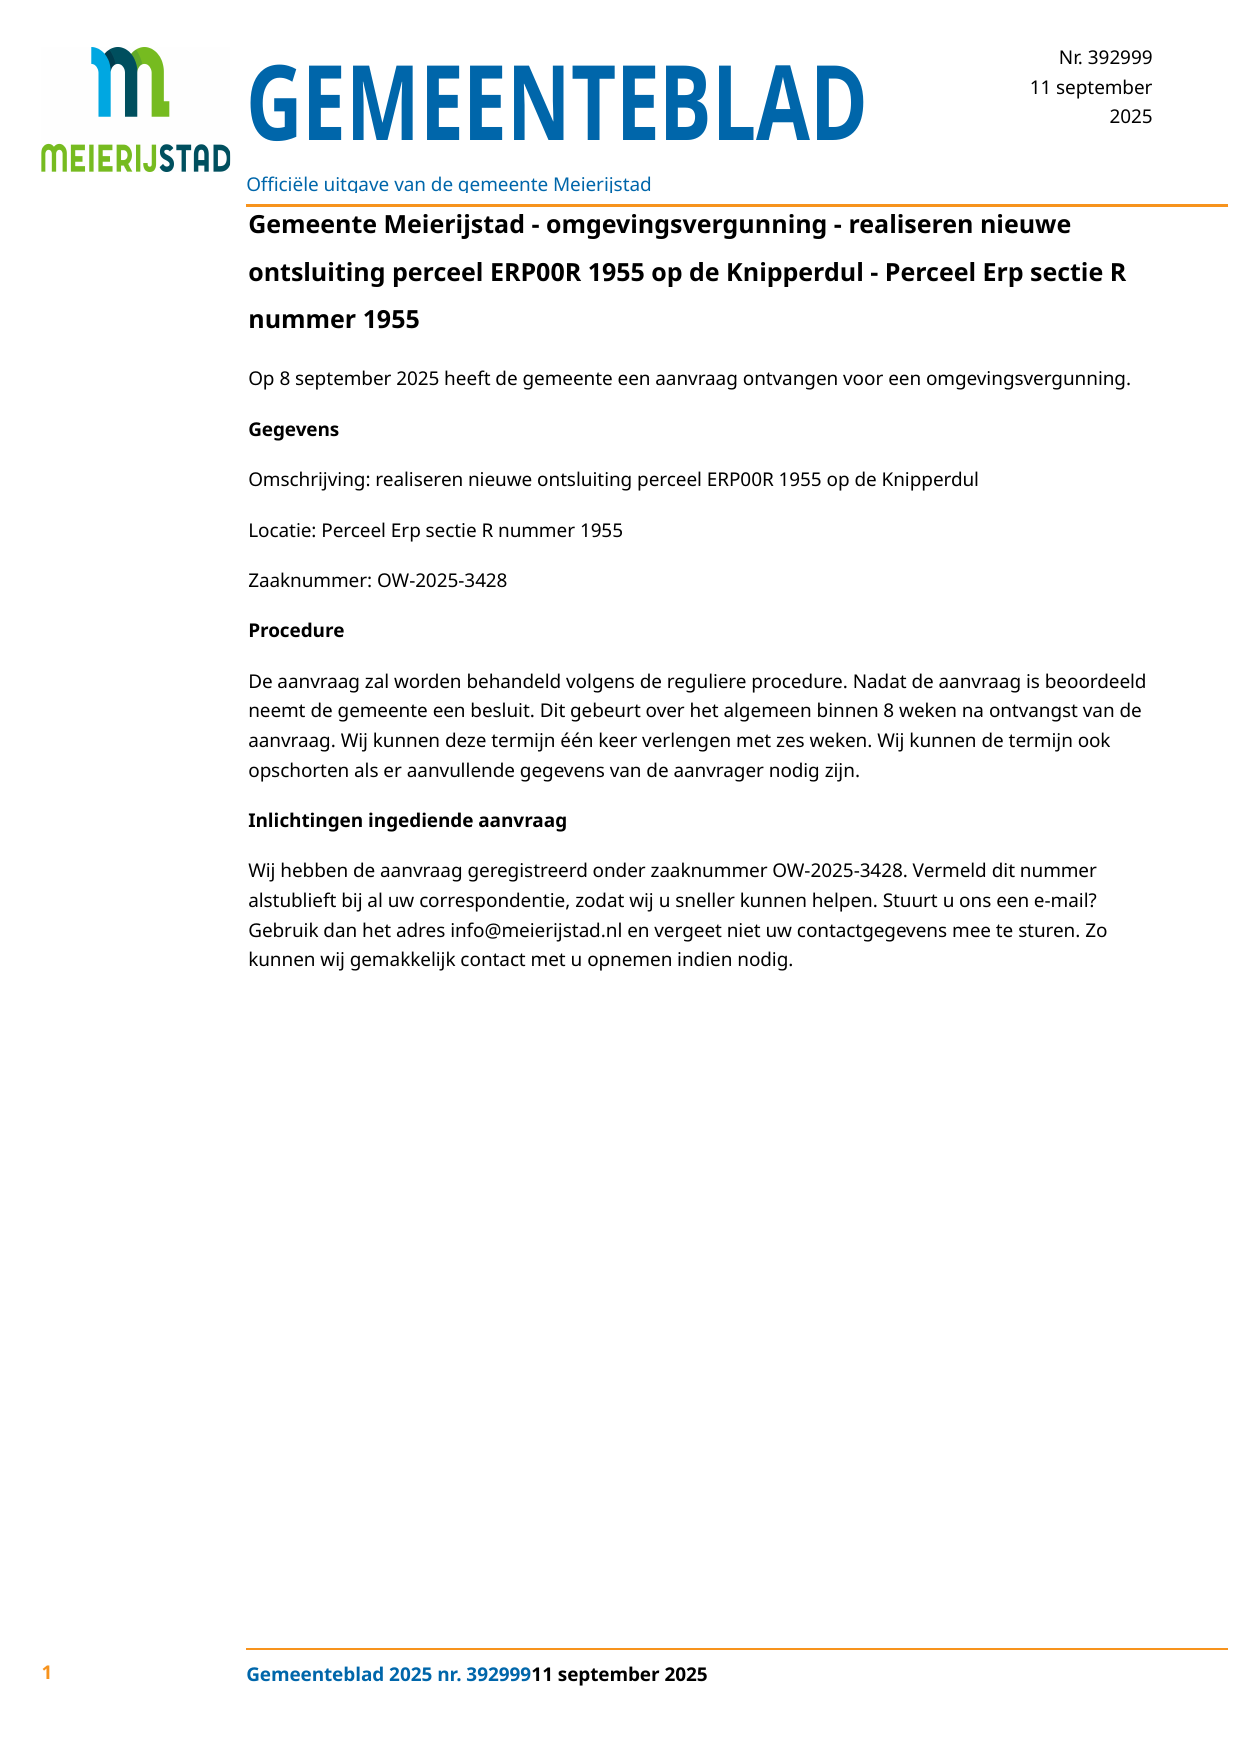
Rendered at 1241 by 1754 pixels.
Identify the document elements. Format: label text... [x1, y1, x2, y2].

picture [41, 47, 231, 172]
text Op 8 september 2025 heeft de gemeente een aanvraag ontvangen voor een omgevingsvergunning. [248, 366, 1152, 391]
text Gemeente Meierijstad - omgevingsvergunning - realiseren nieuwe ontsluiting perceel ERP00R 1955 op de Knipperdul - Perceel Erp sectie R nummer 1955 [248, 207, 1152, 336]
text Gegevens [248, 416, 1152, 442]
text Inlichtingen ingediende aanvraag [248, 807, 1152, 833]
text Wij hebben de aanvraag geregistreerd onder zaaknummer OW-2025-3428. Vermeld dit nummer alstublieft bij al uw correspondentie, zodat wij u sneller kunnen helpen. Stuurt u ons een e-mail? Gebruik dan het adres info@meierijstad.nl en vergeet niet uw contactgegevens mee te sturen. Zo kunnen wij gemakkelijk contact met u opnemen indien nodig. [248, 858, 1152, 972]
text De aanvraag zal worden behandeld volgens de reguliere procedure. Nadat de aanvraag is beoordeeld neemt de gemeente een besluit. Dit gebeurt over het algemeen binnen 8 weken na ontvangst van de aanvraag. Wij kunnen deze termijn één keer verlengen met zes weken. Wij kunnen de termijn ook opschorten als er aanvullende gegevens van de aanvrager nodig zijn. [248, 668, 1152, 782]
text Omschrijving: realiseren nieuwe ontsluiting perceel ERP00R 1955 op de Knipperdul [248, 466, 1152, 492]
text Procedure [248, 618, 1152, 643]
text Locatie: Perceel Erp sectie R nummer 1955 [248, 517, 1152, 542]
text Zaaknummer: OW-2025-3428 [248, 567, 1152, 593]
